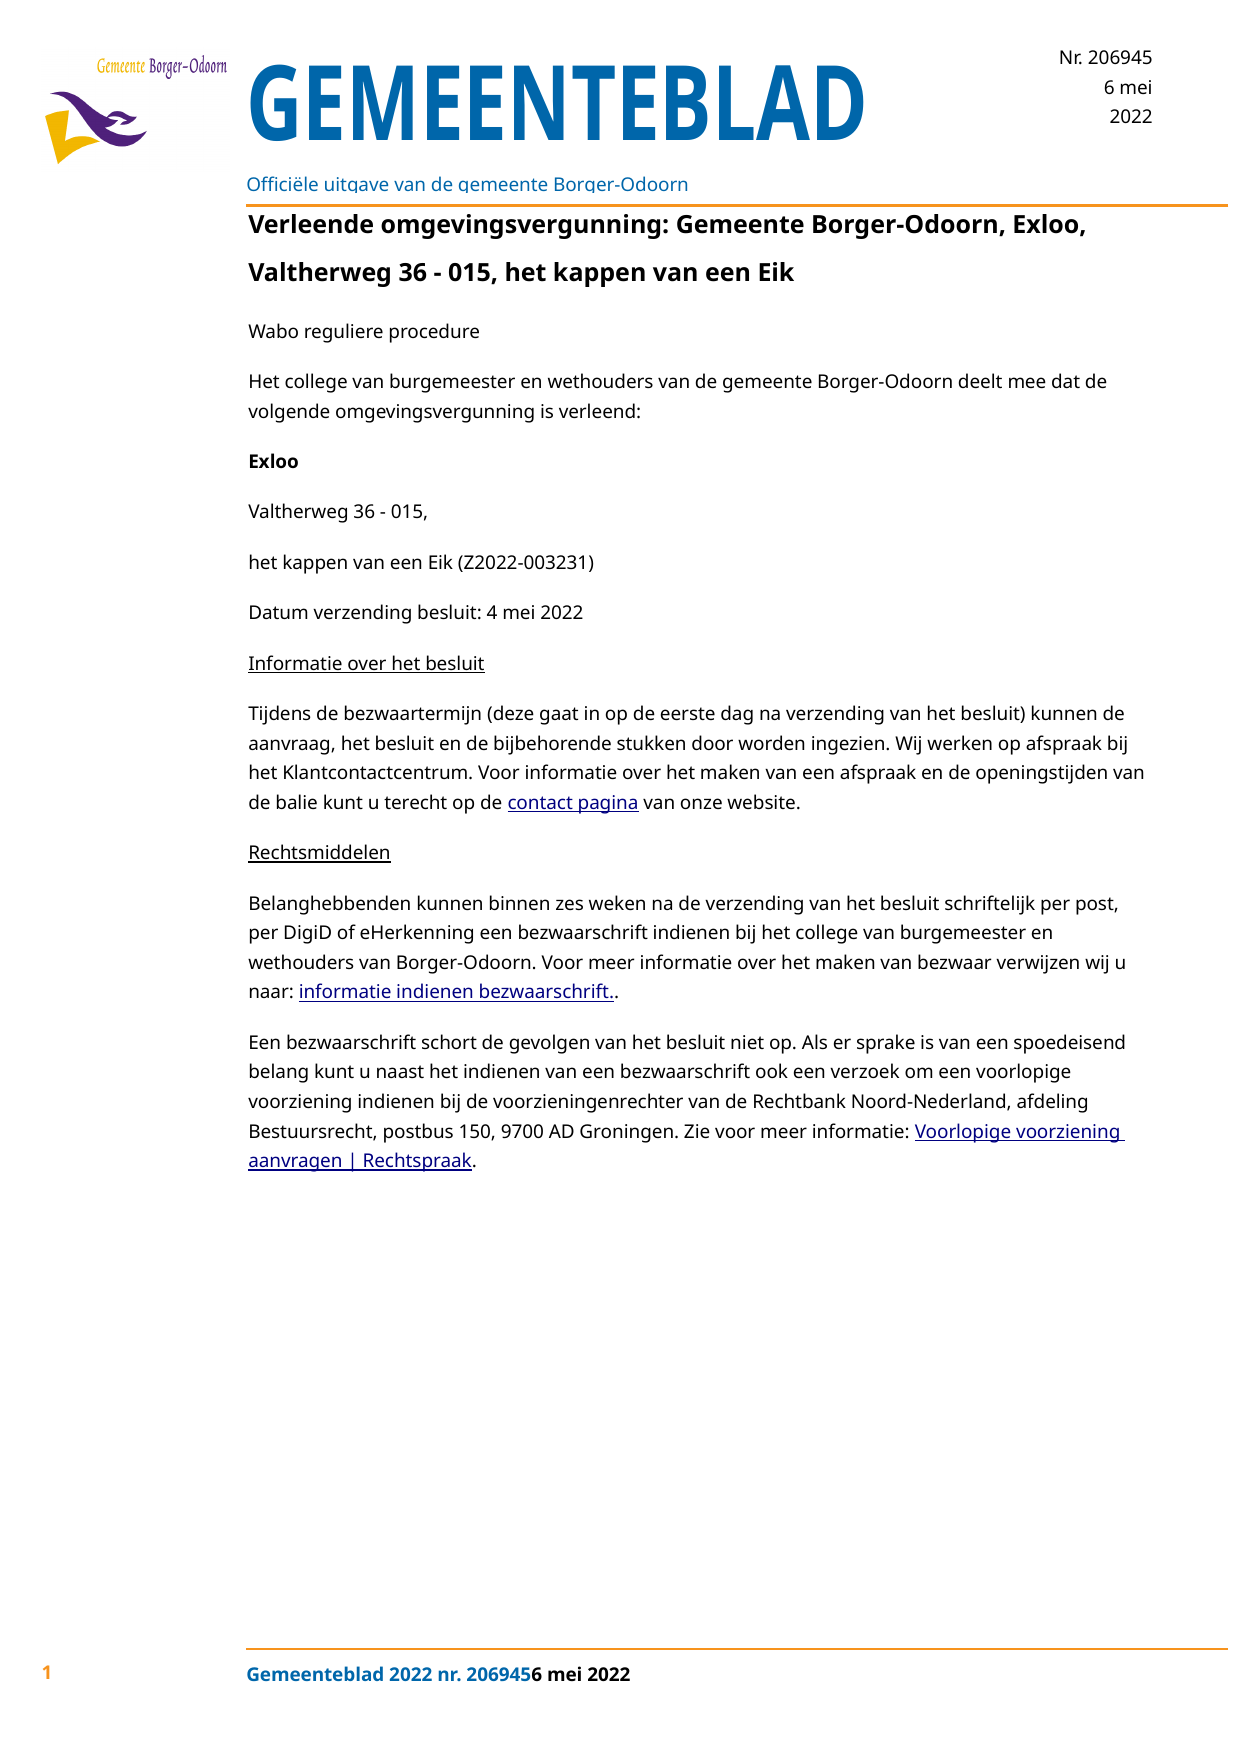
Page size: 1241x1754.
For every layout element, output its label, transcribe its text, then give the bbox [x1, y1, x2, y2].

text Datum verzending besluit: 4 mei 2022 [248, 599, 1152, 625]
text Het college van burgemeester en wethouders van de gemeente Borger-Odoorn deelt mee dat de volgende omgevingsvergunning is verleend: [248, 368, 1152, 424]
text Belanghebbenden kunnen binnen zes weken na de verzending van het besluit schriftelijk per post, per DigiD of eHerkenning een bezwaarschrift indienen bij het college van burgemeester en wethouders van Borger-Odoorn. Voor meer informatie over het maken van bezwaar verwijzen wij u naar: informatie indienen bezwaarschrift.. [248, 890, 1152, 1004]
text Exloo [248, 448, 1152, 474]
text Valtherweg 36 - 015, [248, 499, 1152, 524]
text Verleende omgevingsvergunning: Gemeente Borger-Odoorn, Exloo, Valtherweg 36 - 015, het kappen van een Eik [248, 207, 1152, 288]
text Een bezwaarschrift schort de gevolgen van het besluit niet op. Als er sprake is van een spoedeisend belang kunt u naast het indienen van een bezwaarschrift ook een verzoek om een voorlopige voorziening indienen bij de voorzieningenrechter van de Rechtbank Noord-Nederland, afdeling Bestuursrecht, postbus 150, 9700 AD Groningen. Zie voor meer informatie: Voorlopige voorziening aanvragen | Rechtspraak. [248, 1029, 1152, 1173]
text Rechtsmiddelen [248, 839, 1152, 865]
text Wabo reguliere procedure [248, 318, 1152, 344]
text Informatie over het besluit [248, 650, 1152, 676]
text het kappen van een Eik (Z2022-003231) [248, 549, 1152, 575]
text Tijdens de bezwaartermijn (deze gaat in op de eerste dag na verzending van het besluit) kunnen de aanvraag, het besluit en de bijbehorende stukken door worden ingezien. Wij werken op afspraak bij het Klantcontactcentrum. Voor informatie over het maken van een afspraak en de openingstijden van de balie kunt u terecht op de contact pagina van onze website. [248, 700, 1152, 815]
picture [41, 47, 231, 172]
